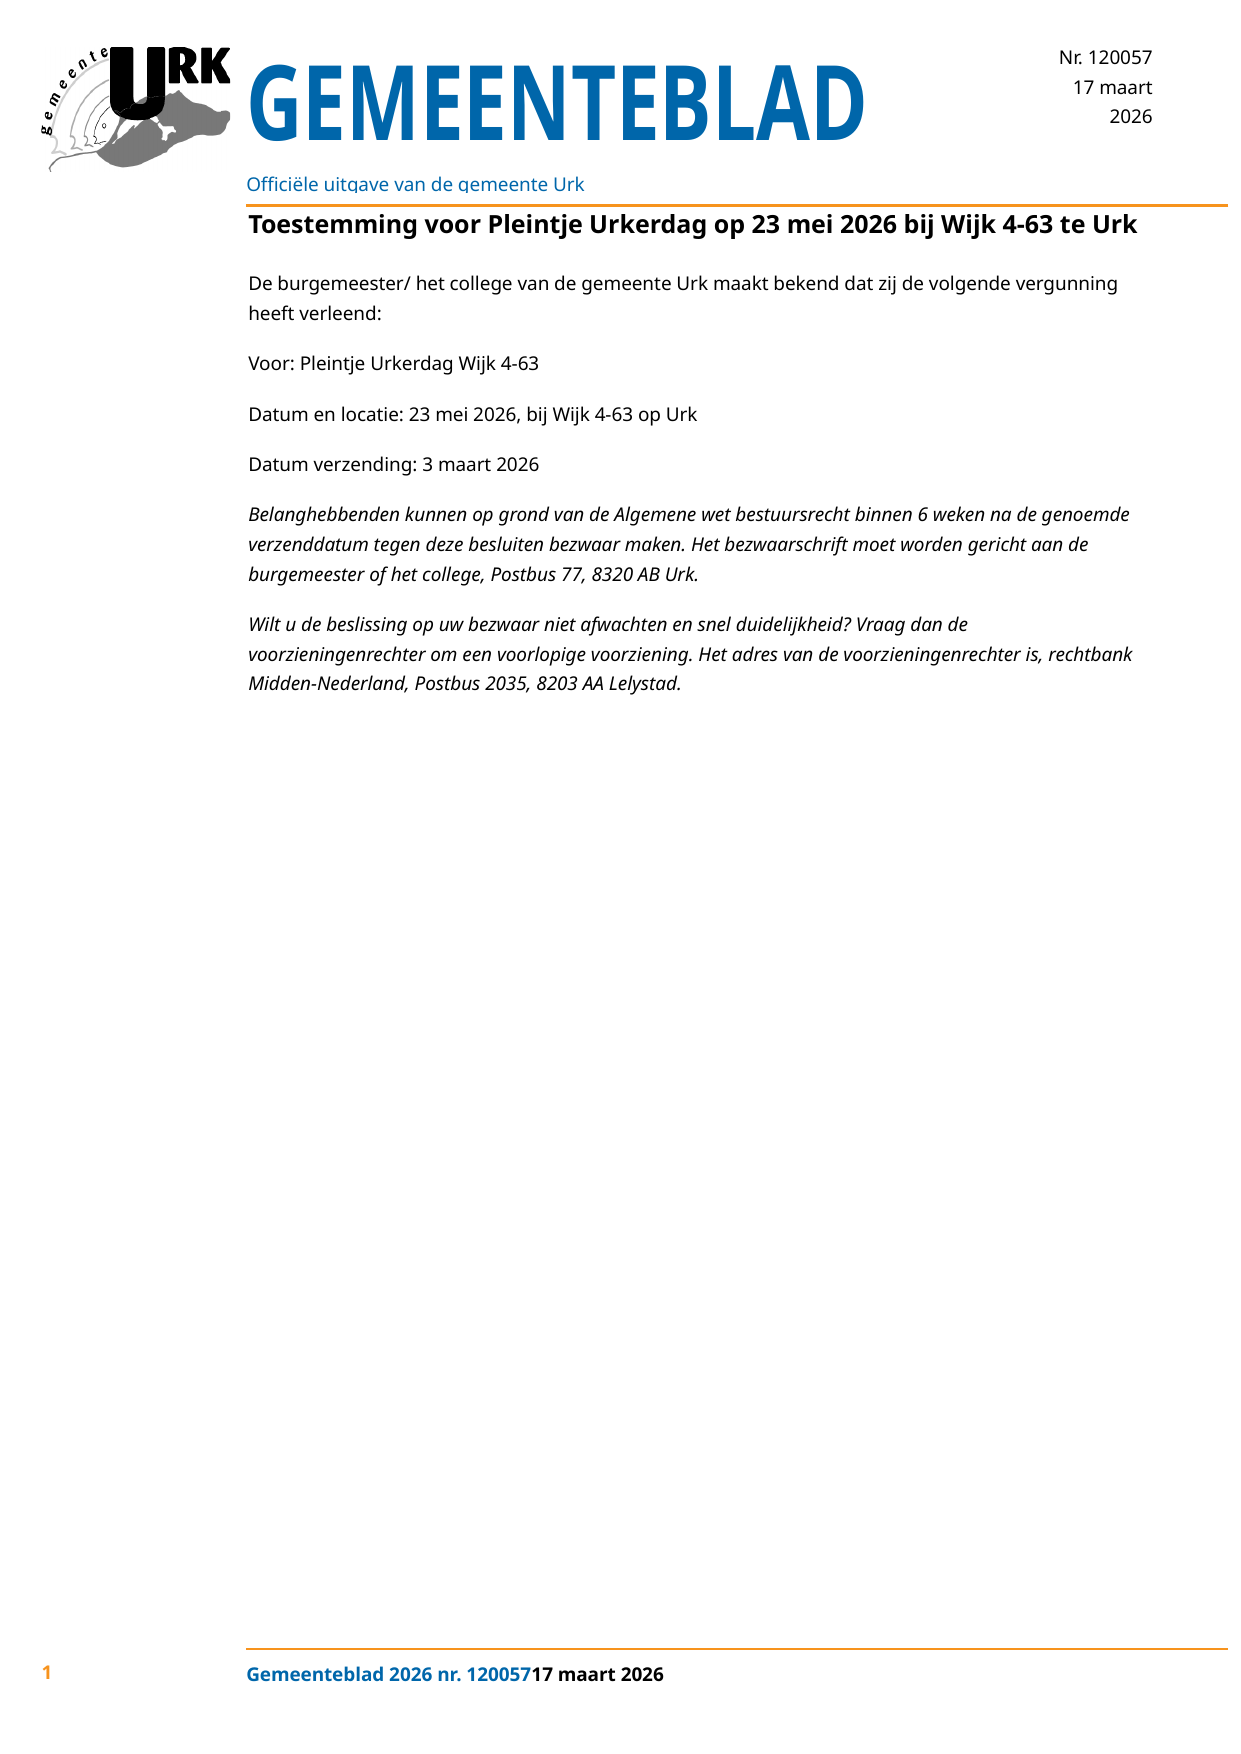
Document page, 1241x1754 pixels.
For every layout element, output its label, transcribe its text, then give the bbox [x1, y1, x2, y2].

picture [41, 47, 231, 172]
text Datum en locatie: 23 mei 2026, bij Wijk 4-63 op Urk [248, 401, 1152, 426]
text Datum verzending: 3 maart 2026 [248, 451, 1152, 477]
text Wilt u de beslissing op uw bezwaar niet afwachten en snel duidelijkheid? Vraag dan de voorzieningenrechter om een voorlopige voorziening. Het adres van de voorzieningenrechter is, rechtbank Midden-Nederland, Postbus 2035, 8203 AA Lelystad. [248, 611, 1152, 696]
text Belanghebbenden kunnen op grond van de Algemene wet bestuursrecht binnen 6 weken na de genoemde verzenddatum tegen deze besluiten bezwaar maken. Het bezwaarschrift moet worden gericht aan de burgemeester of het college, Postbus 77, 8320 AB Urk. [248, 502, 1152, 586]
text Toestemming voor Pleintje Urkerdag op 23 mei 2026 bij Wijk 4-63 te Urk [248, 207, 1152, 241]
text Voor: Pleintje Urkerdag Wijk 4-63 [248, 350, 1152, 376]
text De burgemeester/ het college van de gemeente Urk maakt bekend dat zij de volgende vergunning heeft verleend: [248, 270, 1152, 326]
